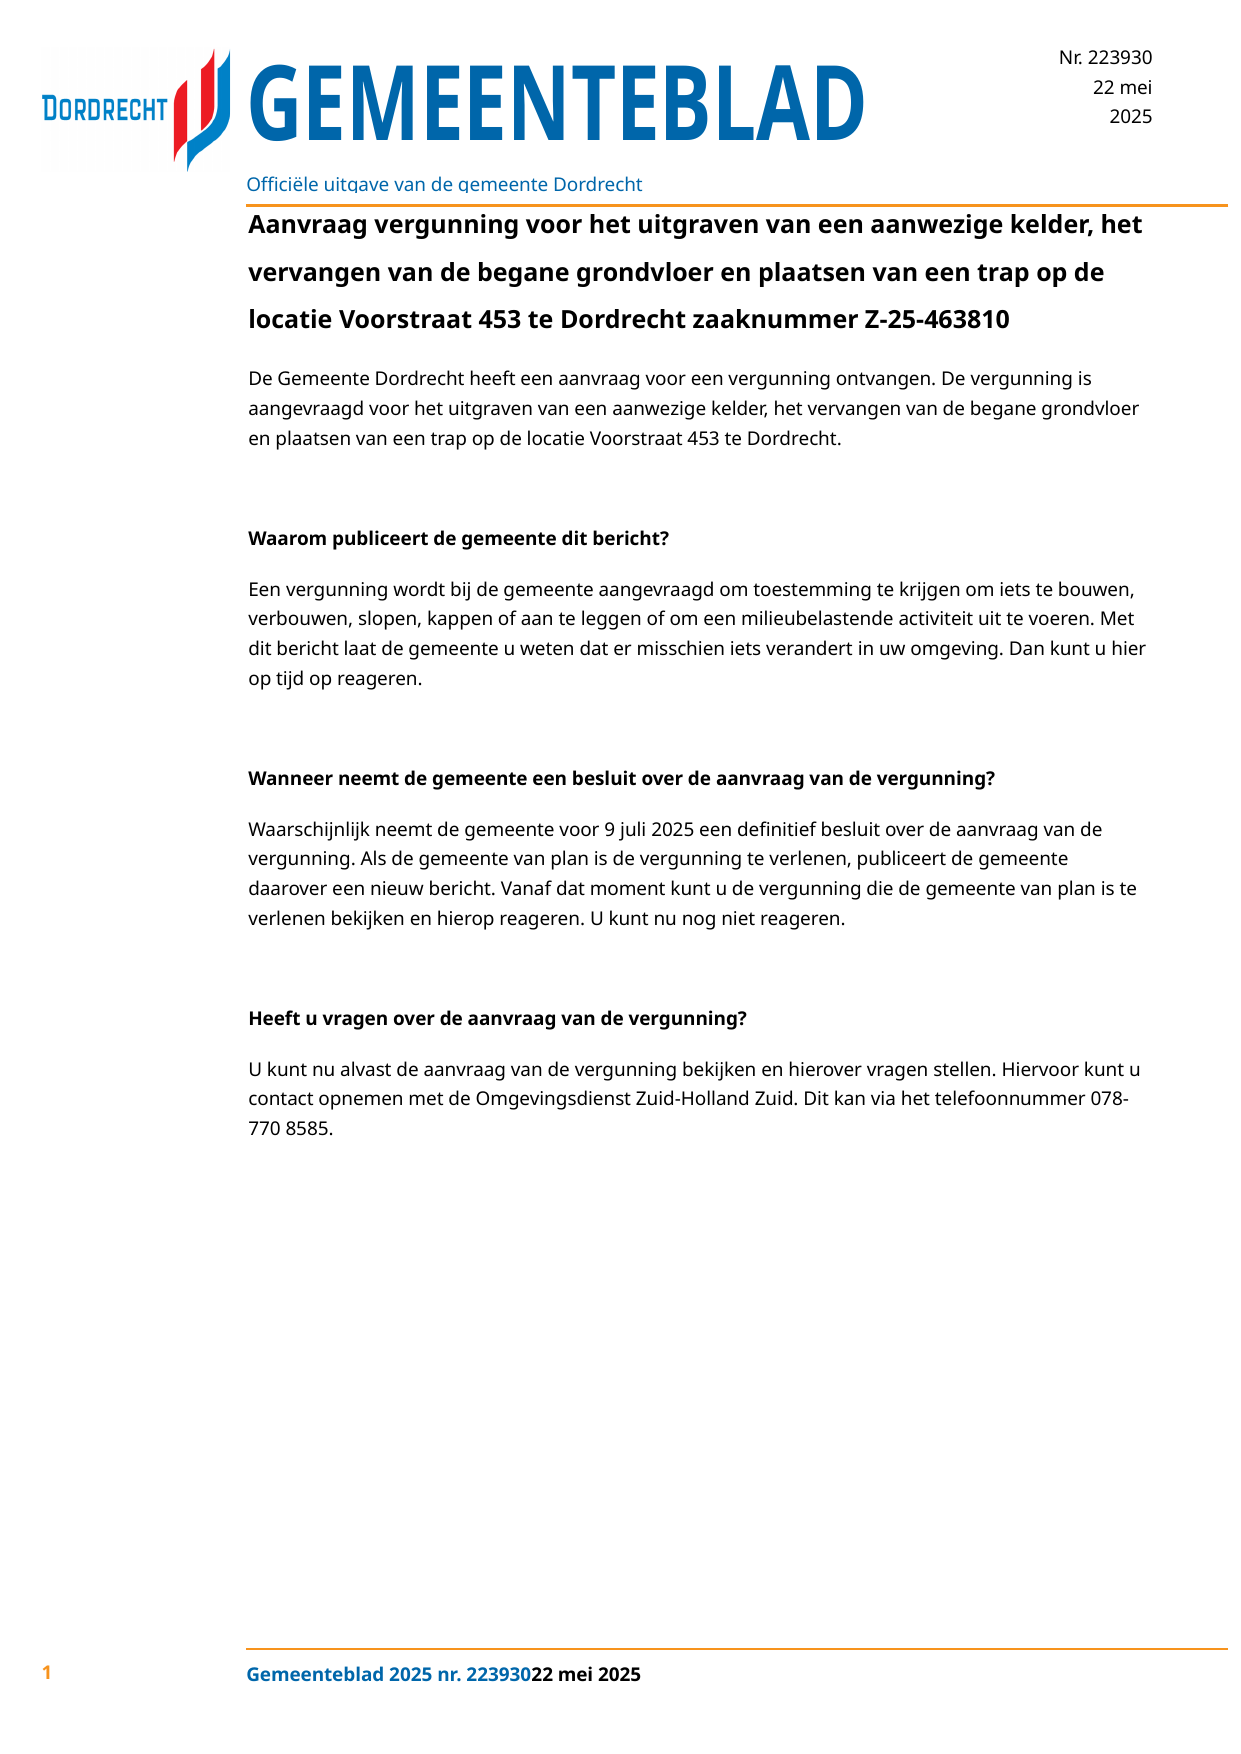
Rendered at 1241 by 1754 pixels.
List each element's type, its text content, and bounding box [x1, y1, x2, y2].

text Wanneer neemt de gemeente een besluit over de aanvraag van de vergunning? [248, 766, 1152, 791]
text U kunt nu alvast de aanvraag van de vergunning bekijken en hierover vragen stellen. Hiervoor kunt u contact opnemen met de Omgevingsdienst Zuid-Holland Zuid. Dit kan via het telefoonnummer 078-770 8585. [248, 1056, 1152, 1141]
picture [41, 47, 231, 172]
text Een vergunning wordt bij de gemeente aangevraagd om toestemming te krijgen om iets te bouwen, verbouwen, slopen, kappen of aan te leggen of om een milieubelastende activiteit uit te voeren. Met dit bericht laat de gemeente u weten dat er misschien iets verandert in uw omgeving. Dan kunt u hier op tijd op reageren. [248, 576, 1152, 690]
text Aanvraag vergunning voor het uitgraven van een aanwezige kelder, het vervangen van de begane grondvloer en plaatsen van een trap op de locatie Voorstraat 453 te Dordrecht zaaknummer Z-25-463810 [248, 207, 1152, 336]
text Heeft u vragen over de aanvraag van de vergunning? [248, 1006, 1152, 1031]
text Waarom publiceert de gemeente dit bericht? [248, 526, 1152, 551]
text Waarschijnlijk neemt de gemeente voor 9 juli 2025 een definitief besluit over de aanvraag van de vergunning. Als de gemeente van plan is de vergunning te verlenen, publiceert de gemeente daarover een nieuw bericht. Vanaf dat moment kunt u de vergunning die de gemeente van plan is te verlenen bekijken en hierop reageren. U kunt nu nog niet reageren. [248, 816, 1152, 930]
text De Gemeente Dordrecht heeft een aanvraag voor een vergunning ontvangen. De vergunning is aangevraagd voor het uitgraven van een aanwezige kelder, het vervangen van de begane grondvloer en plaatsen van een trap op de locatie Voorstraat 453 te Dordrecht. [248, 366, 1152, 450]
